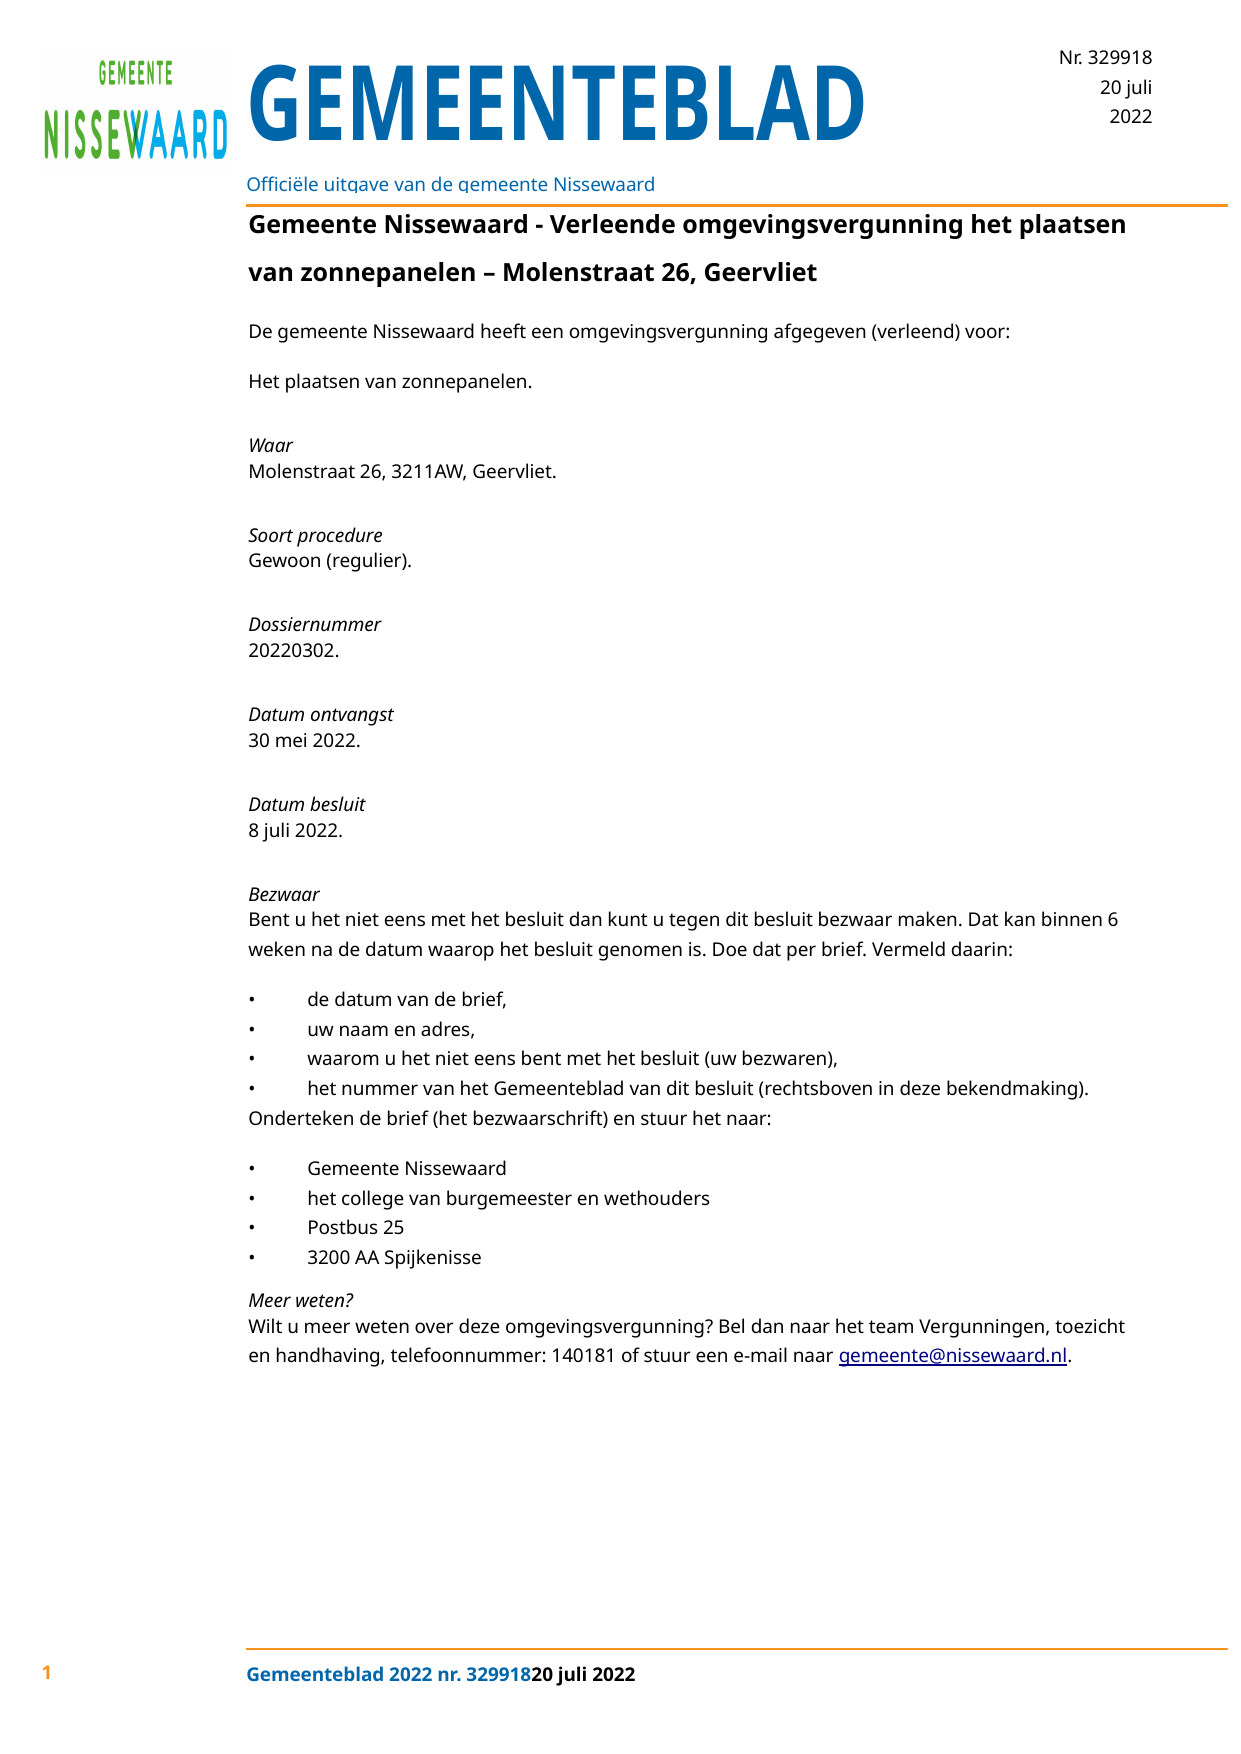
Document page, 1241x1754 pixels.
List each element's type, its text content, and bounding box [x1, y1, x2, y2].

text De gemeente Nissewaard heeft een omgevingsvergunning afgegeven (verleend) voor: [248, 318, 1152, 344]
text Onderteken de brief (het bezwaarschrift) en stuur het naar: [248, 1105, 1152, 1131]
text Meer weten? [248, 1287, 1152, 1313]
list waarom u het niet eens bent met het besluit (uw bezwaren), [248, 1046, 1152, 1071]
list het college van burgemeester en wethouders [248, 1185, 1152, 1211]
list Gemeente Nissewaard [248, 1155, 1152, 1181]
text Wilt u meer weten over deze omgevingsvergunning? Bel dan naar het team Vergunningen, toezicht en handhaving, telefoonnummer: 140181 of stuur een e-mail naar gemeente@nissewaard.nl. [248, 1313, 1152, 1368]
text 30 mei 2022. [248, 727, 1152, 753]
text Dossiernummer [248, 612, 1152, 637]
text Soort procedure [248, 522, 1152, 548]
list het nummer van het Gemeenteblad van dit besluit (rechtsboven in deze bekendmaking). [248, 1075, 1152, 1101]
text Molenstraat 26, 3211AW, Geervliet. [248, 458, 1152, 484]
text Datum ontvangst [248, 701, 1152, 727]
text Bent u het niet eens met het besluit dan kunt u tegen dit besluit bezwaar maken. Dat kan binnen 6 weken na de datum waarop het besluit genomen is. Doe dat per brief. Vermeld daarin: [248, 906, 1152, 962]
list uw naam en adres, [248, 1016, 1152, 1042]
text Het plaatsen van zonnepanelen. [248, 368, 1152, 394]
text 20220302. [248, 637, 1152, 663]
text Waar [248, 432, 1152, 458]
text Gemeente Nissewaard - Verleende omgevingsvergunning het plaatsen van zonnepanelen – Molenstraat 26, Geervliet [248, 207, 1152, 288]
text Gewoon (regulier). [248, 548, 1152, 573]
text Datum besluit [248, 791, 1152, 817]
list de datum van de brief, [248, 986, 1152, 1012]
list 3200 AA Spijkenisse [248, 1244, 1152, 1270]
text 8 juli 2022. [248, 817, 1152, 842]
text Bezwaar [248, 881, 1152, 906]
list Postbus 25 [248, 1214, 1152, 1240]
picture [41, 47, 231, 172]
